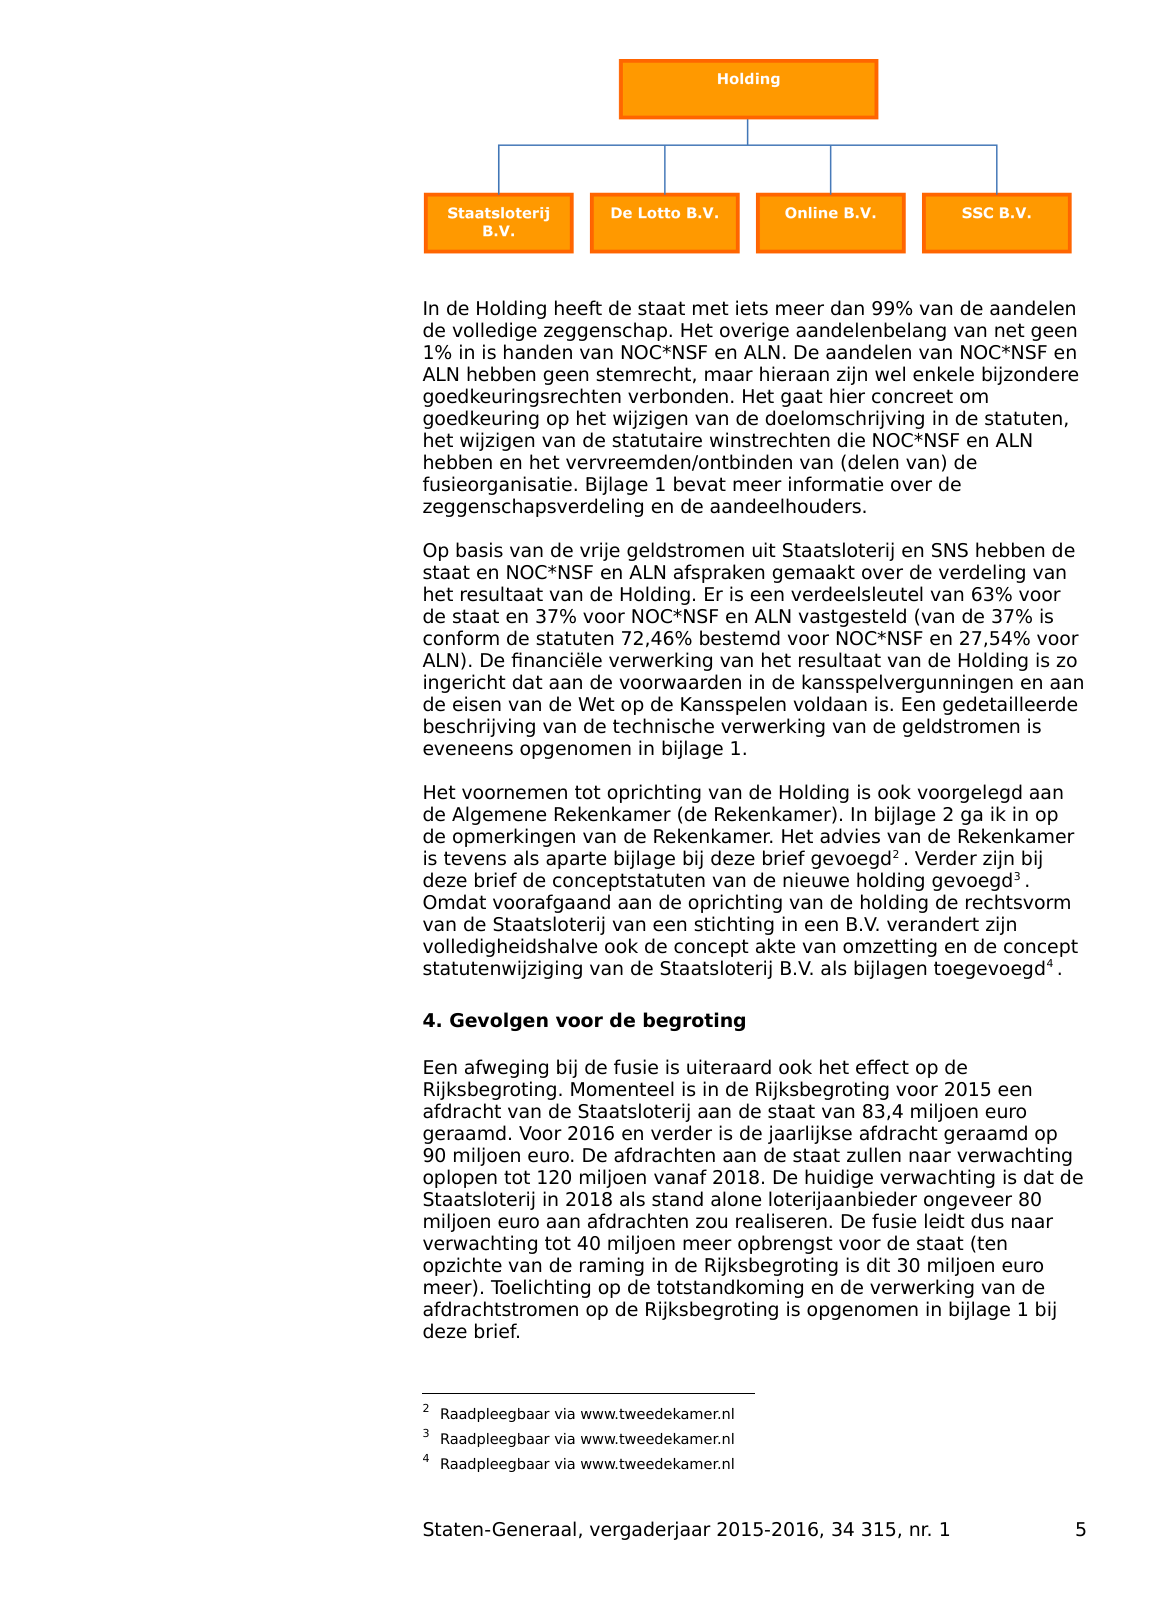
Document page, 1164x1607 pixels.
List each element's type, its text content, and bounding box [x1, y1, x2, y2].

text Een afweging bij de fusie is uiteraard ook het effect op de Rijksbegroting. Momenteel is in de Rijksbegroting voor 2015 een afdracht van de Staatsloterij aan de staat van 83,4 miljoen euro geraamd. Voor 2016 en verder is de jaarlijkse afdracht geraamd op 90 miljoen euro. De afdrachten aan de staat zullen naar verwachting oplopen tot 120 miljoen vanaf 2018. De huidige verwachting is dat de Staatsloterij in 2018 als stand alone loterijaanbieder ongeveer 80 miljoen euro aan afdrachten zou realiseren. De fusie leidt dus naar verwachting tot 40 miljoen meer opbrengst voor de staat (ten opzichte van de raming in de Rijksbegroting is dit 30 miljoen euro meer). Toelichting op de totstandkoming en de verwerking van de afdrachtstromen op de Rijksbegroting is opgenomen in bijlage 1 bij deze brief. [422, 1057, 1087, 1343]
text In de Holding heeft de staat met iets meer dan 99% van de aandelen de volledige zeggenschap. Het overige aandelenbelang van net geen 1% in is handen van NOC*NSF en ALN. De aandelen van NOC*NSF en ALN hebben geen stemrecht, maar hieraan zijn wel enkele bijzondere goedkeuringsrechten verbonden. Het gaat hier concreet om goedkeuring op het wijzigen van de doelomschrijving in de statuten, het wijzigen van de statutaire winstrechten die NOC*NSF en ALN hebben en het vervreemden/ontbinden van (delen van) de fusieorganisatie. Bijlage 1 bevat meer informatie over de zeggenschapsverdeling en de aandeelhouders. [422, 298, 1087, 518]
text Raadpleegbaar via www.tweedekamer.nl [422, 1427, 1087, 1449]
text Op basis van de vrije geldstromen uit Staatsloterij en SNS hebben de staat en NOC*NSF en ALN afspraken gemaakt over de verdeling van het resultaat van de Holding. Er is een verdeelsleutel van 63% voor de staat en 37% voor NOC*NSF en ALN vastgesteld (van de 37% is conform de statuten 72,46% bestemd voor NOC*NSF en 27,54% voor ALN). De financiële verwerking van het resultaat van de Holding is zo ingericht dat aan de voorwaarden in de kansspelvergunningen en aan de eisen van de Wet op de Kansspelen voldaan is. Een gedetailleerde beschrijving van de technische verwerking van de geldstromen is eveneens opgenomen in bijlage 1. [422, 540, 1087, 760]
text Raadpleegbaar via www.tweedekamer.nl [422, 1402, 1087, 1424]
text Raadpleegbaar via www.tweedekamer.nl [422, 1452, 1087, 1474]
subtitle 4. Gevolgen voor de begroting [422, 1010, 1087, 1032]
text Het voornemen tot oprichting van de Holding is ook voorgelegd aan de Algemene Rekenkamer (de Rekenkamer). In bijlage 2 ga ik in op de opmerkingen van de Rekenkamer. Het advies van de Rekenkamer is tevens als aparte bijlage bij deze brief gevoegd. Verder zijn bij deze brief de conceptstatuten van de nieuwe holding gevoegd. Omdat voorafgaand aan de oprichting van de holding de rechtsvorm van de Staatsloterij van een stichting in een B.V. verandert zijn volledigheidshalve ook de concept akte van omzetting en de concept statutenwijziging van de Staatsloterij B.V. als bijlagen toegevoegd. [422, 782, 1087, 980]
picture [422, 59, 1072, 254]
